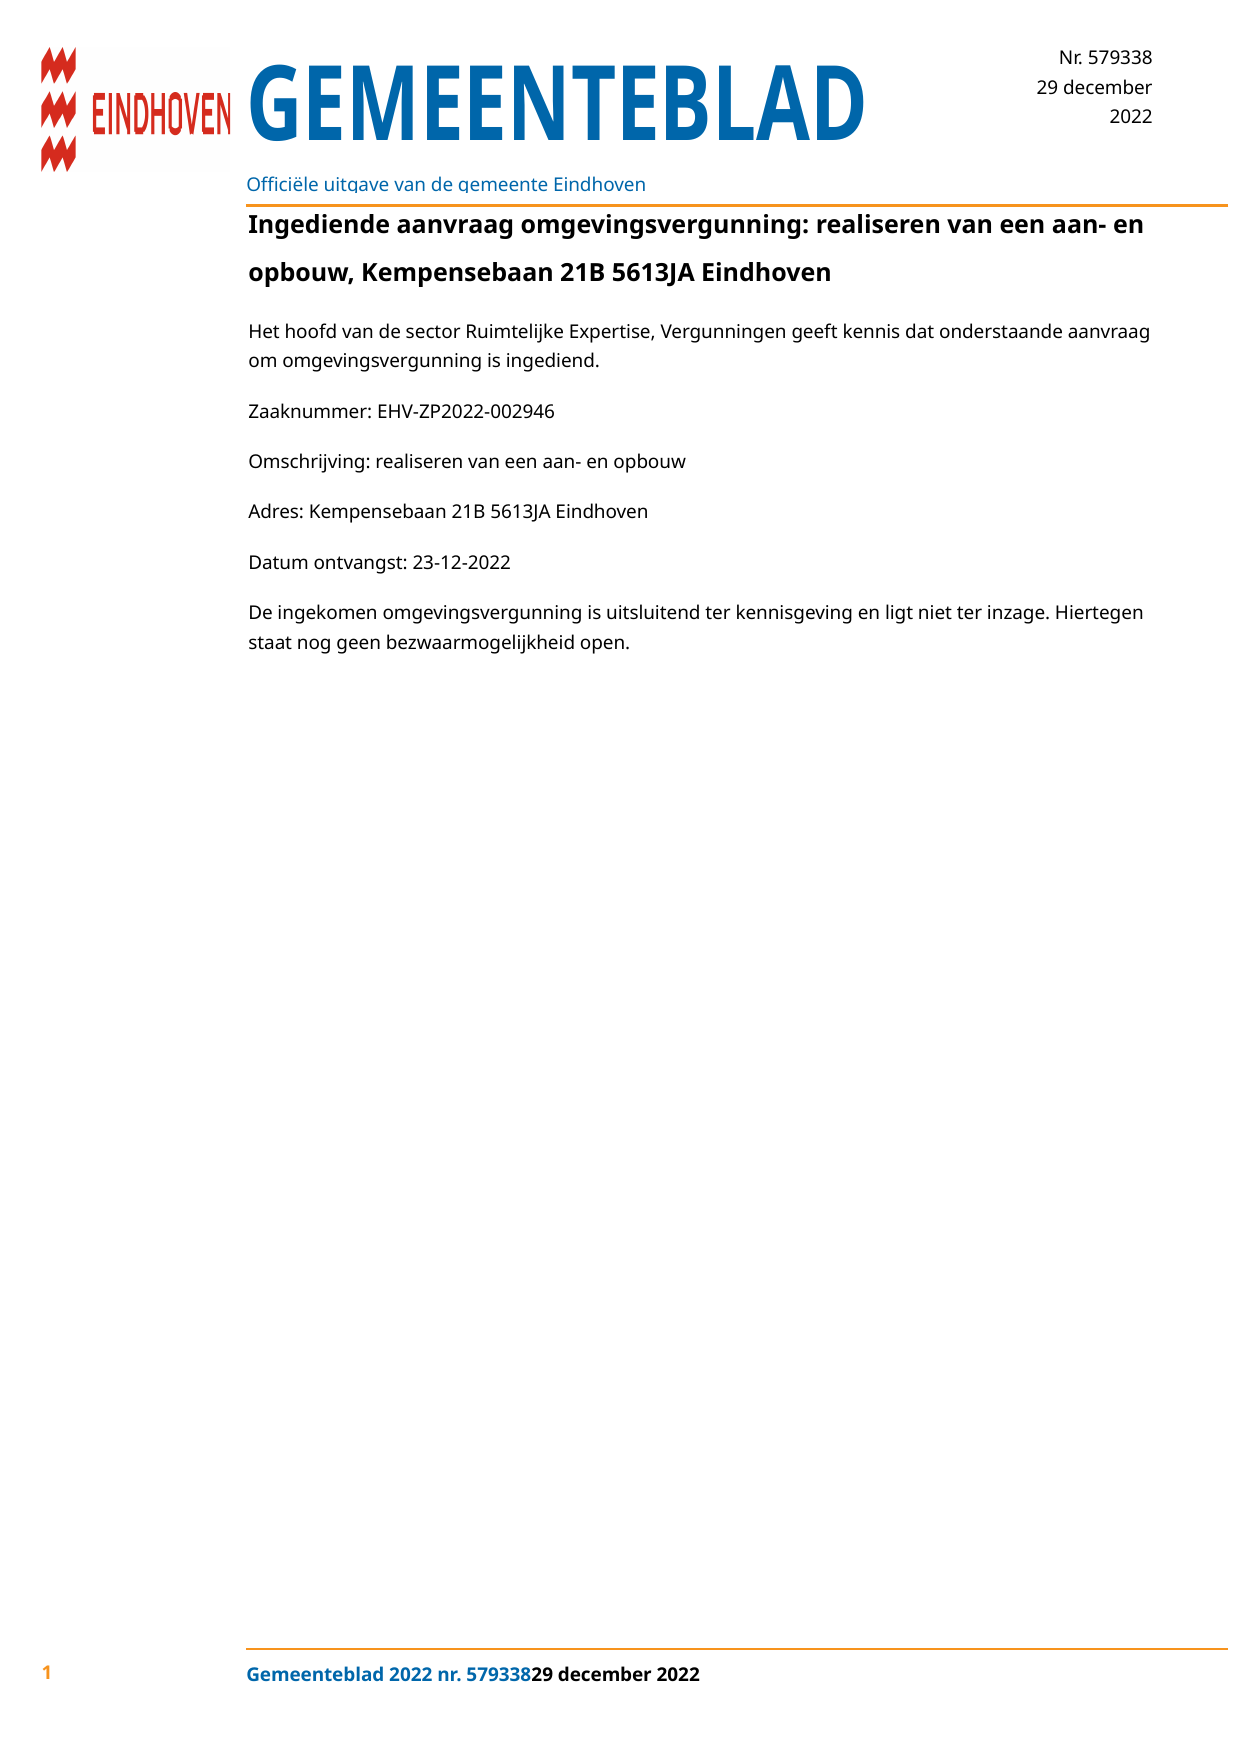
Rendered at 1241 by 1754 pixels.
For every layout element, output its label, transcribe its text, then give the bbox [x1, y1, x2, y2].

text Ingediende aanvraag omgevingsvergunning: realiseren van een aan- en opbouw, Kempensebaan 21B 5613JA Eindhoven [248, 207, 1152, 288]
text De ingekomen omgevingsvergunning is uitsluitend ter kennisgeving en ligt niet ter inzage. Hiertegen staat nog geen bezwaarmogelijkheid open. [248, 599, 1152, 655]
text Adres: Kempensebaan 21B 5613JA Eindhoven [248, 499, 1152, 524]
text Omschrijving: realiseren van een aan- en opbouw [248, 448, 1152, 474]
text Zaaknummer: EHV-ZP2022-002946 [248, 398, 1152, 424]
text Datum ontvangst: 23-12-2022 [248, 549, 1152, 575]
text Het hoofd van de sector Ruimtelijke Expertise, Vergunningen geeft kennis dat onderstaande aanvraag om omgevingsvergunning is ingediend. [248, 318, 1152, 373]
picture [41, 47, 231, 172]
